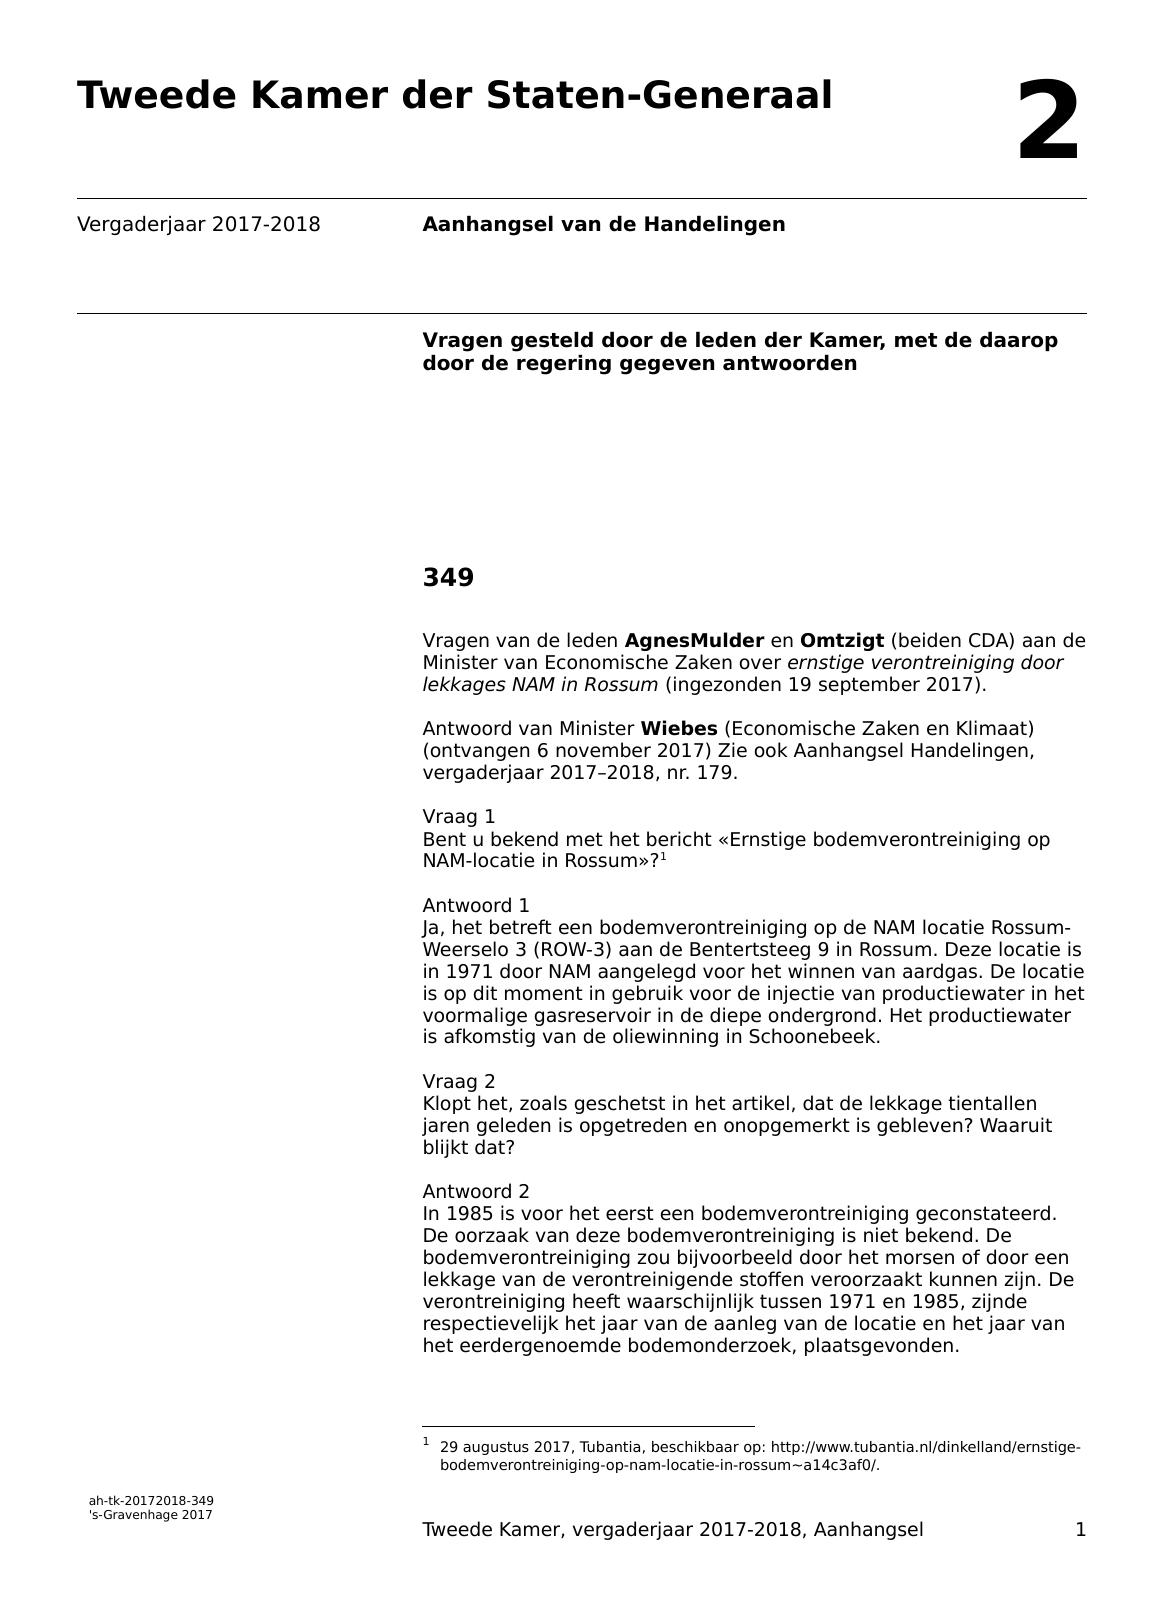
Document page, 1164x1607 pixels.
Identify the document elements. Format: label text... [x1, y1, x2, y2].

text 349 [422, 563, 1087, 592]
text ah-tk-20172018-349 [88, 1494, 323, 1508]
table_header 2 [886, 59, 1087, 198]
text 's-Gravenhage 2017 [88, 1508, 323, 1522]
text Klopt het, zoals geschetst in het artikel, dat de lekkage tientallen jaren geleden is opgetreden en onopgemerkt is gebleven? Waaruit blijkt dat? [422, 1093, 1087, 1158]
table_cell [77, 314, 422, 375]
text Bent u bekend met het bericht «Ernstige bodemverontreiniging op NAM-locatie in Rossum»? [422, 828, 1087, 872]
text Ja, het betreft een bodemverontreiniging op de NAM locatie Rossum-Weerselo 3 (ROW-3) aan de Bentertsteeg 9 in Rossum. Deze locatie is in 1971 door NAM aangelegd voor het winnen van aardgas. De locatie is op dit moment in gebruik voor de injectie van productiewater in het voormalige gasreservoir in de diepe ondergrond. Het productiewater is afkomstig van de oliewinning in Schoonebeek. [422, 917, 1087, 1048]
table_header Tweede Kamer der Staten-Generaal [77, 59, 886, 198]
table_cell Vergaderjaar 2017-2018 [77, 199, 422, 313]
text Antwoord 1 [422, 894, 1087, 917]
table_cell Aanhangsel van de Handelingen [422, 199, 1087, 313]
text In 1985 is voor het eerst een bodemverontreiniging geconstateerd. De oorzaak van deze bodemverontreiniging is niet bekend. De bodemverontreiniging zou bijvoorbeeld door het morsen of door een lekkage van de verontreinigende stoffen veroorzaakt kunnen zijn. De verontreiniging heeft waarschijnlijk tussen 1971 en 1985, zijnde respectievelijk het jaar van de aanleg van de locatie en het jaar van het eerdergenoemde bodemonderzoek, plaatsgevonden. [422, 1203, 1087, 1357]
text Vragen van de leden AgnesMulder en Omtzigt (beiden CDA) aan de Minister van Economische Zaken over ernstige verontreiniging door lekkages NAM in Rossum (ingezonden 19 september 2017). [422, 630, 1087, 696]
text Antwoord van Minister Wiebes (Economische Zaken en Klimaat) (ontvangen 6 november 2017) Zie ook Aanhangsel Handelingen, vergaderjaar 2017–2018, nr. 179. [422, 718, 1087, 784]
text Vraag 2 [422, 1071, 1087, 1093]
text Vraag 1 [422, 806, 1087, 828]
text 29 augustus 2017, Tubantia, beschikbaar op: http://www.tubantia.nl/dinkelland/ernstige-bodemverontreiniging-op-nam-locatie-in-rossum~a14c3af0/. [422, 1435, 1087, 1474]
text Antwoord 2 [422, 1181, 1087, 1203]
table_cell Vragen gesteld door de leden der Kamer, met de daarop door de regering gegeven antwoorden [422, 314, 1087, 375]
